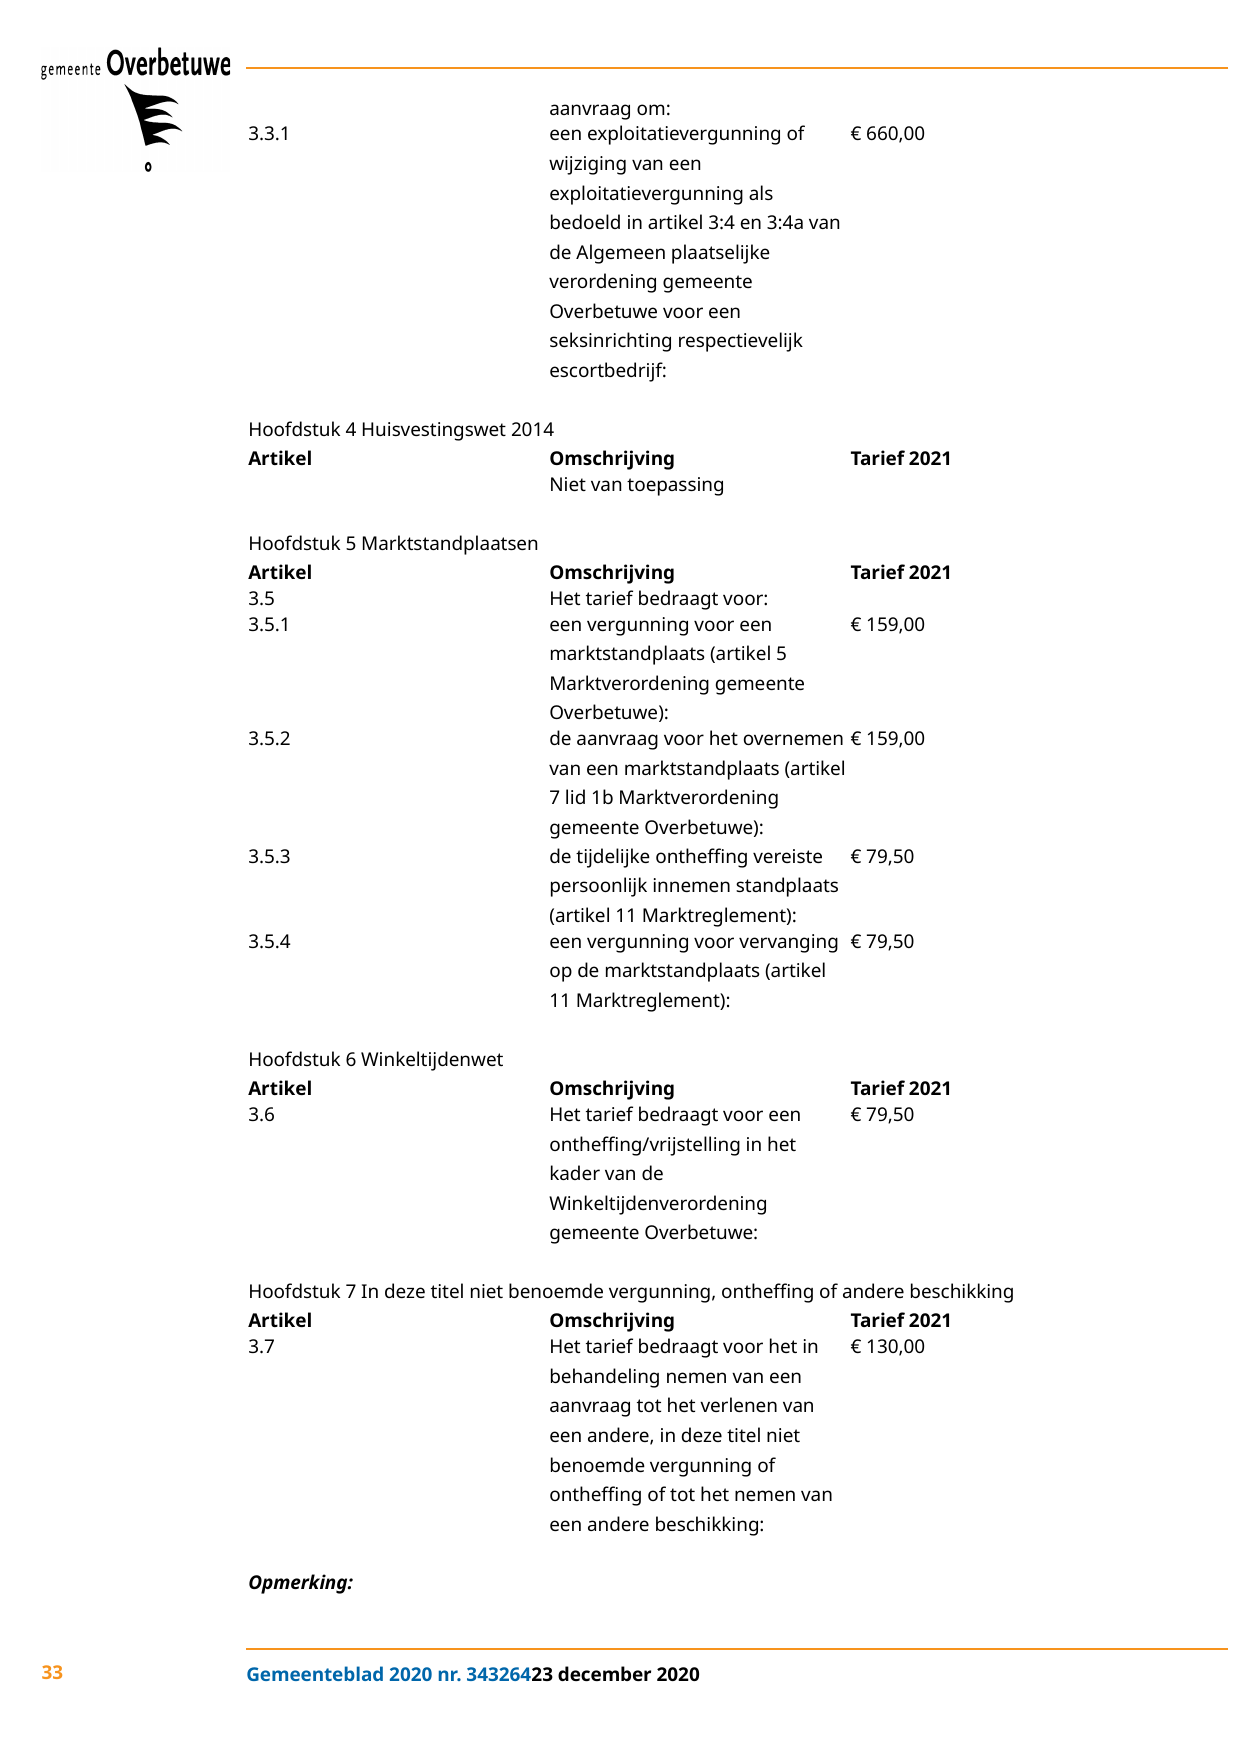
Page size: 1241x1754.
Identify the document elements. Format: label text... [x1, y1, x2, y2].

table_header de tijdelijke ontheffing vereiste persoonlijk innemen standplaats (artikel 11 Marktreglement): [549, 843, 850, 928]
table_cell Het tarief bedraagt voor een ontheffing/vrijstelling in het kader van de Winkeltijdenverordening gemeente Overbetuwe: [549, 1101, 850, 1245]
picture [41, 47, 231, 172]
table_cell 3.5.2 [248, 725, 549, 840]
table_cell [850, 585, 1152, 611]
table_cell € 660,00 [850, 121, 1152, 383]
table_header Artikel [248, 559, 549, 585]
table_header Artikel [248, 1308, 549, 1333]
table_cell aanvraag om: [549, 95, 850, 121]
table_header Tarief 2021 [850, 559, 1152, 585]
table_cell 3.7 [248, 1334, 549, 1537]
table_header Omschrijving [549, 1075, 850, 1101]
table_cell 3.5.4 [248, 928, 549, 1013]
table_cell een vergunning voor vervanging op de marktstandplaats (artikel 11 Marktreglement): [549, 928, 850, 1013]
table_header Omschrijving [549, 1308, 850, 1333]
text Opmerking: [248, 1569, 1152, 1595]
text Hoofdstuk 4 Huisvestingswet 2014 [248, 416, 1152, 441]
table_cell 3.5 [248, 585, 549, 611]
table_header € 79,50 [850, 843, 1152, 928]
table_cell € 159,00 [850, 611, 1152, 725]
table_cell € 130,00 [850, 1334, 1152, 1537]
text Hoofdstuk 5 Marktstandplaatsen [248, 530, 1152, 555]
table_cell 3.3.1 [248, 121, 549, 383]
table_header Omschrijving [549, 559, 850, 585]
table_cell een vergunning voor een marktstandplaats (artikel 5 Marktverordening gemeente Overbetuwe): [549, 611, 850, 725]
table_cell Niet van toepassing [549, 471, 850, 497]
table_cell de aanvraag voor het overnemen van een marktstandplaats (artikel 7 lid 1b Marktverordening gemeente Overbetuwe): [549, 725, 850, 840]
table_header Tarief 2021 [850, 1308, 1152, 1333]
table_header 3.5.3 [248, 843, 549, 928]
table_cell een exploitatievergunning of wijziging van een exploitatievergunning als bedoeld in artikel 3:4 en 3:4a van de Algemeen plaatselijke verordening gemeente Overbetuwe voor een seksinrichting respectievelijk escortbedrijf: [549, 121, 850, 383]
table_cell € 79,50 [850, 928, 1152, 1013]
table_header Tarief 2021 [850, 445, 1152, 471]
table_cell Het tarief bedraagt voor: [549, 585, 850, 611]
table_header Omschrijving [549, 445, 850, 471]
table_cell Het tarief bedraagt voor het in behandeling nemen van een aanvraag tot het verlenen van een andere, in deze titel niet benoemde vergunning of ontheffing of tot het nemen van een andere beschikking: [549, 1334, 850, 1537]
table_cell € 159,00 [850, 725, 1152, 840]
table_header Artikel [248, 445, 549, 471]
table_cell 3.6 [248, 1101, 549, 1245]
table_header Tarief 2021 [850, 1075, 1152, 1101]
table_header Artikel [248, 1075, 549, 1101]
table_cell [248, 471, 549, 497]
table_cell 3.5.1 [248, 611, 549, 725]
table_cell [850, 471, 1152, 497]
table_cell [248, 95, 549, 121]
text Hoofdstuk 6 Winkeltijdenwet [248, 1046, 1152, 1071]
table_cell € 79,50 [850, 1101, 1152, 1245]
table_cell [850, 95, 1152, 121]
text Hoofdstuk 7 In deze titel niet benoemde vergunning, ontheffing of andere beschikking [248, 1278, 1152, 1304]
